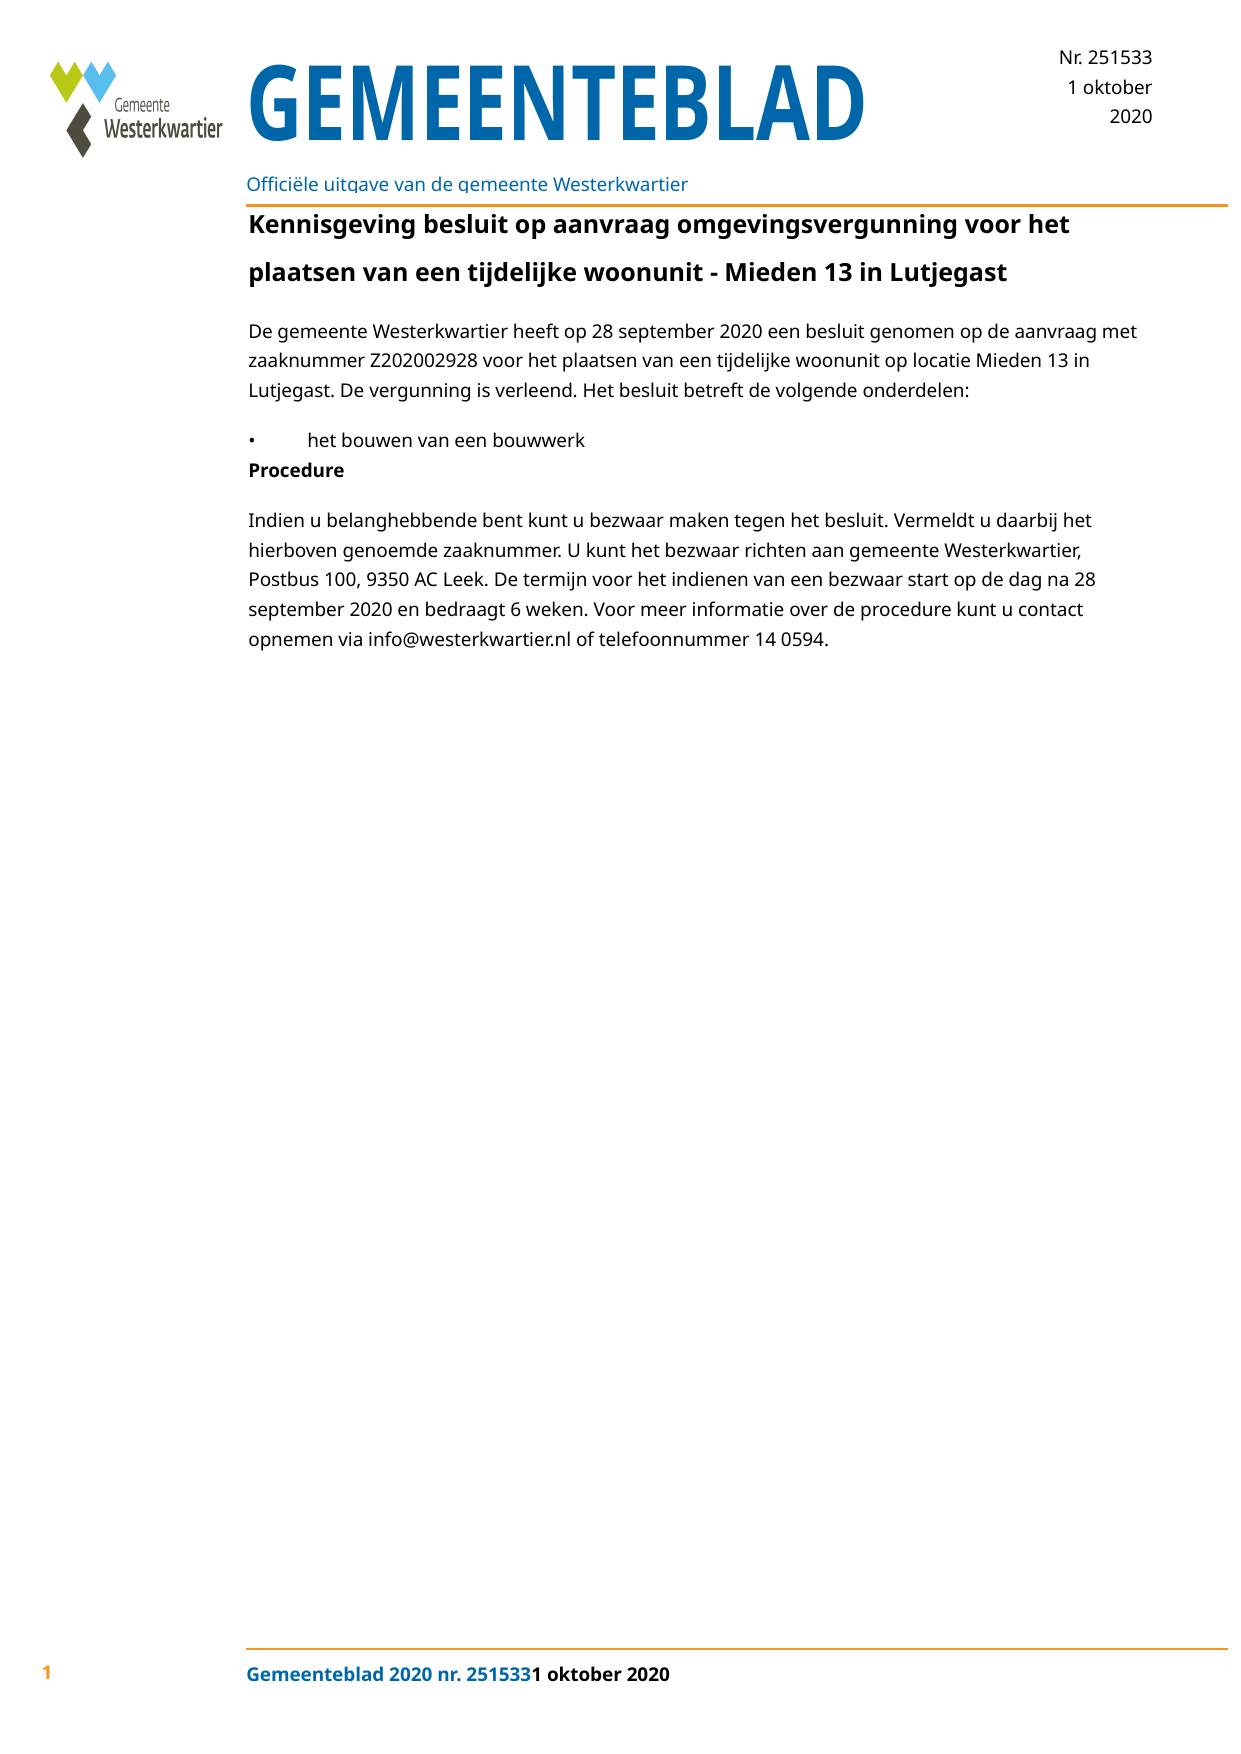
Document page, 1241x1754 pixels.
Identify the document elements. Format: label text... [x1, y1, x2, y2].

list het bouwen van een bouwwerk [248, 427, 1152, 453]
picture [41, 47, 231, 172]
text Indien u belanghebbende bent kunt u bezwaar maken tegen het besluit. Vermeldt u daarbij het hierboven genoemde zaaknummer. U kunt het bezwaar richten aan gemeente Westerkwartier, Postbus 100, 9350 AC Leek. De termijn voor het indienen van een bezwaar start op de dag na 28 september 2020 en bedraagt 6 weken. Voor meer informatie over de procedure kunt u contact opnemen via info@westerkwartier.nl of telefoonnummer 14 0594. [248, 507, 1152, 652]
text Procedure [248, 457, 1152, 483]
text Kennisgeving besluit op aanvraag omgevingsvergunning voor het plaatsen van een tijdelijke woonunit - Mieden 13 in Lutjegast [248, 207, 1152, 288]
text De gemeente Westerkwartier heeft op 28 september 2020 een besluit genomen op de aanvraag met zaaknummer Z202002928 voor het plaatsen van een tijdelijke woonunit op locatie Mieden 13 in Lutjegast. De vergunning is verleend. Het besluit betreft de volgende onderdelen: [248, 318, 1152, 403]
